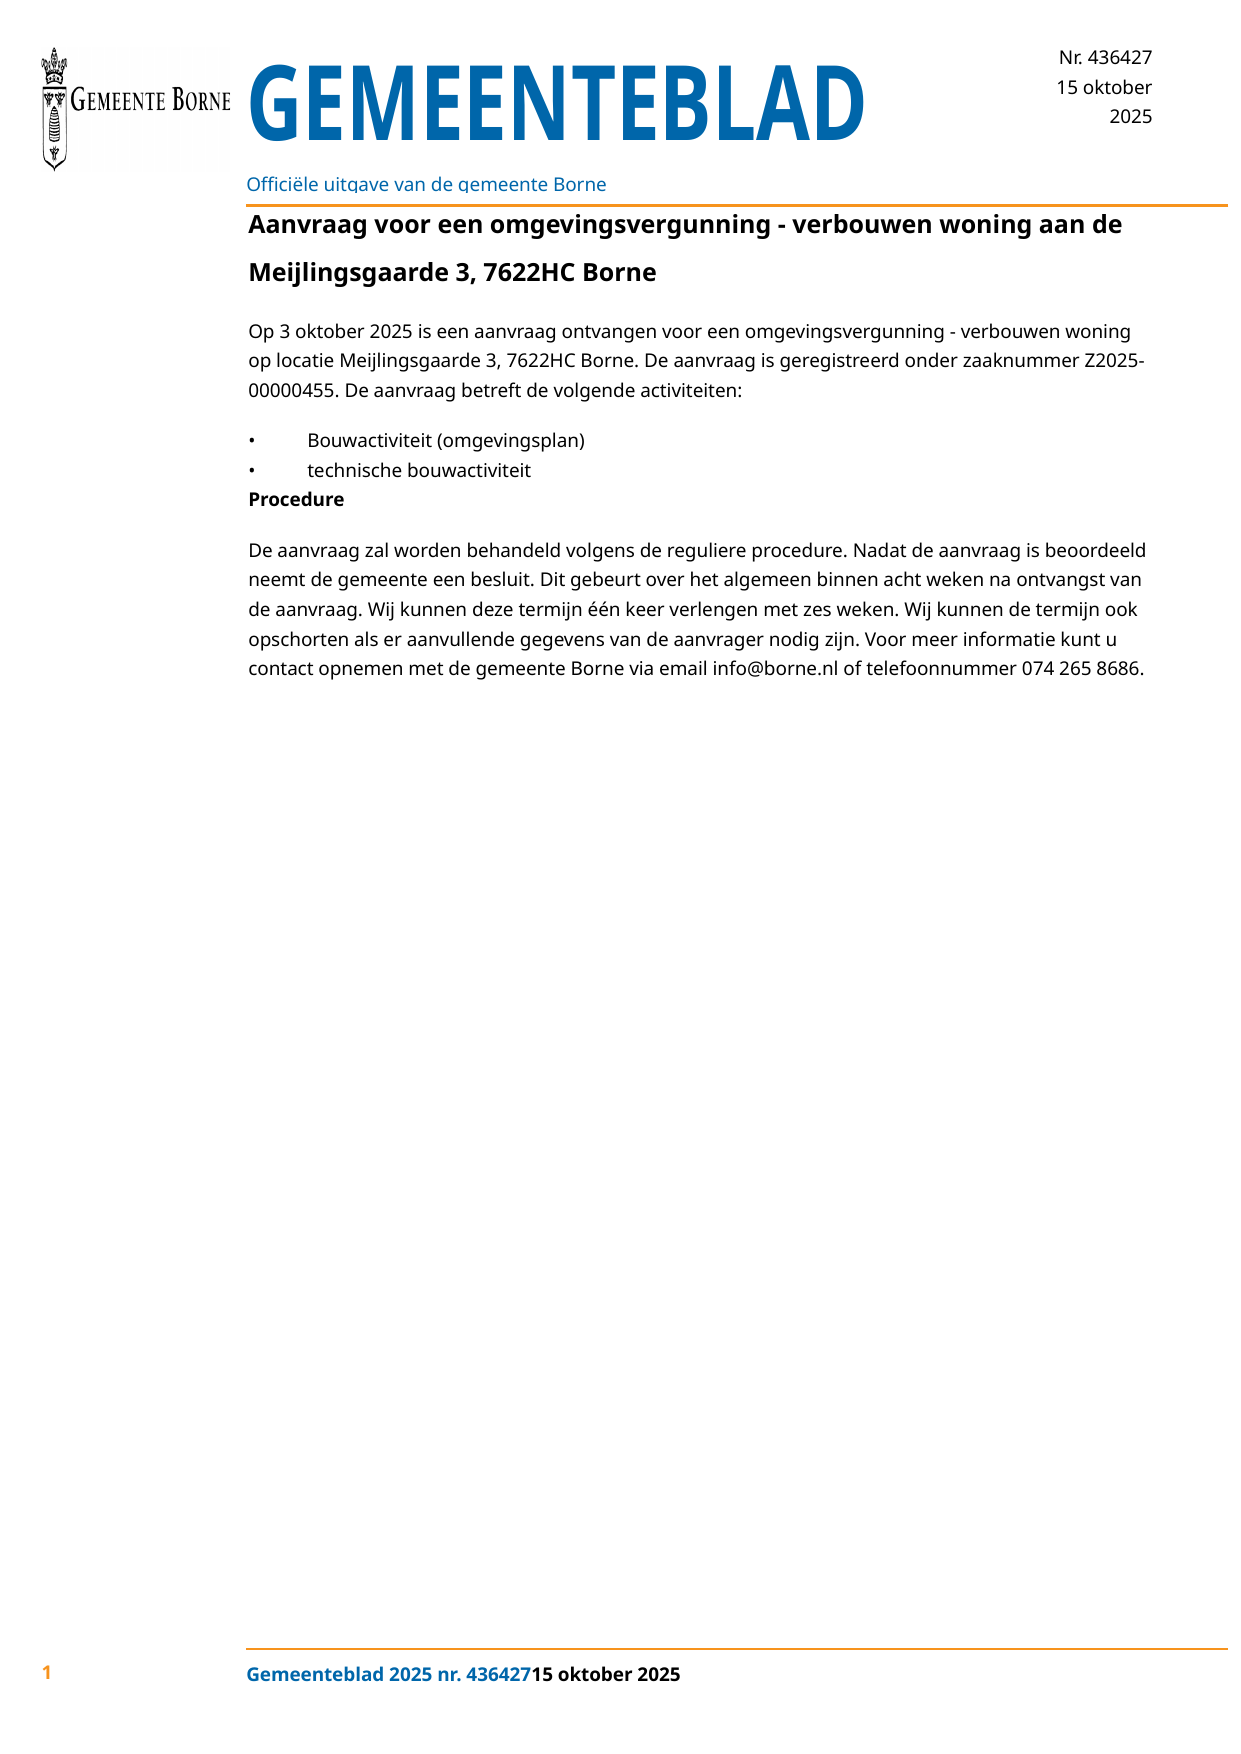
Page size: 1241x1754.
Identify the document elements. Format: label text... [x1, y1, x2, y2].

text Procedure [248, 487, 1152, 512]
text De aanvraag zal worden behandeld volgens de reguliere procedure. Nadat de aanvraag is beoordeeld neemt de gemeente een besluit. Dit gebeurt over het algemeen binnen acht weken na ontvangst van de aanvraag. Wij kunnen deze termijn één keer verlengen met zes weken. Wij kunnen de termijn ook opschorten als er aanvullende gegevens van de aanvrager nodig zijn. Voor meer informatie kunt u contact opnemen met de gemeente Borne via email info@borne.nl of telefoonnummer 074 265 8686. [248, 537, 1152, 681]
picture [41, 47, 231, 172]
text Op 3 oktober 2025 is een aanvraag ontvangen voor een omgevingsvergunning - verbouwen woning op locatie Meijlingsgaarde 3, 7622HC Borne. De aanvraag is geregistreerd onder zaaknummer Z2025-00000455. De aanvraag betreft de volgende activiteiten: [248, 318, 1152, 403]
list technische bouwactiviteit [248, 457, 1152, 483]
text Aanvraag voor een omgevingsvergunning - verbouwen woning aan de Meijlingsgaarde 3, 7622HC Borne [248, 207, 1152, 288]
list Bouwactiviteit (omgevingsplan) [248, 427, 1152, 453]
